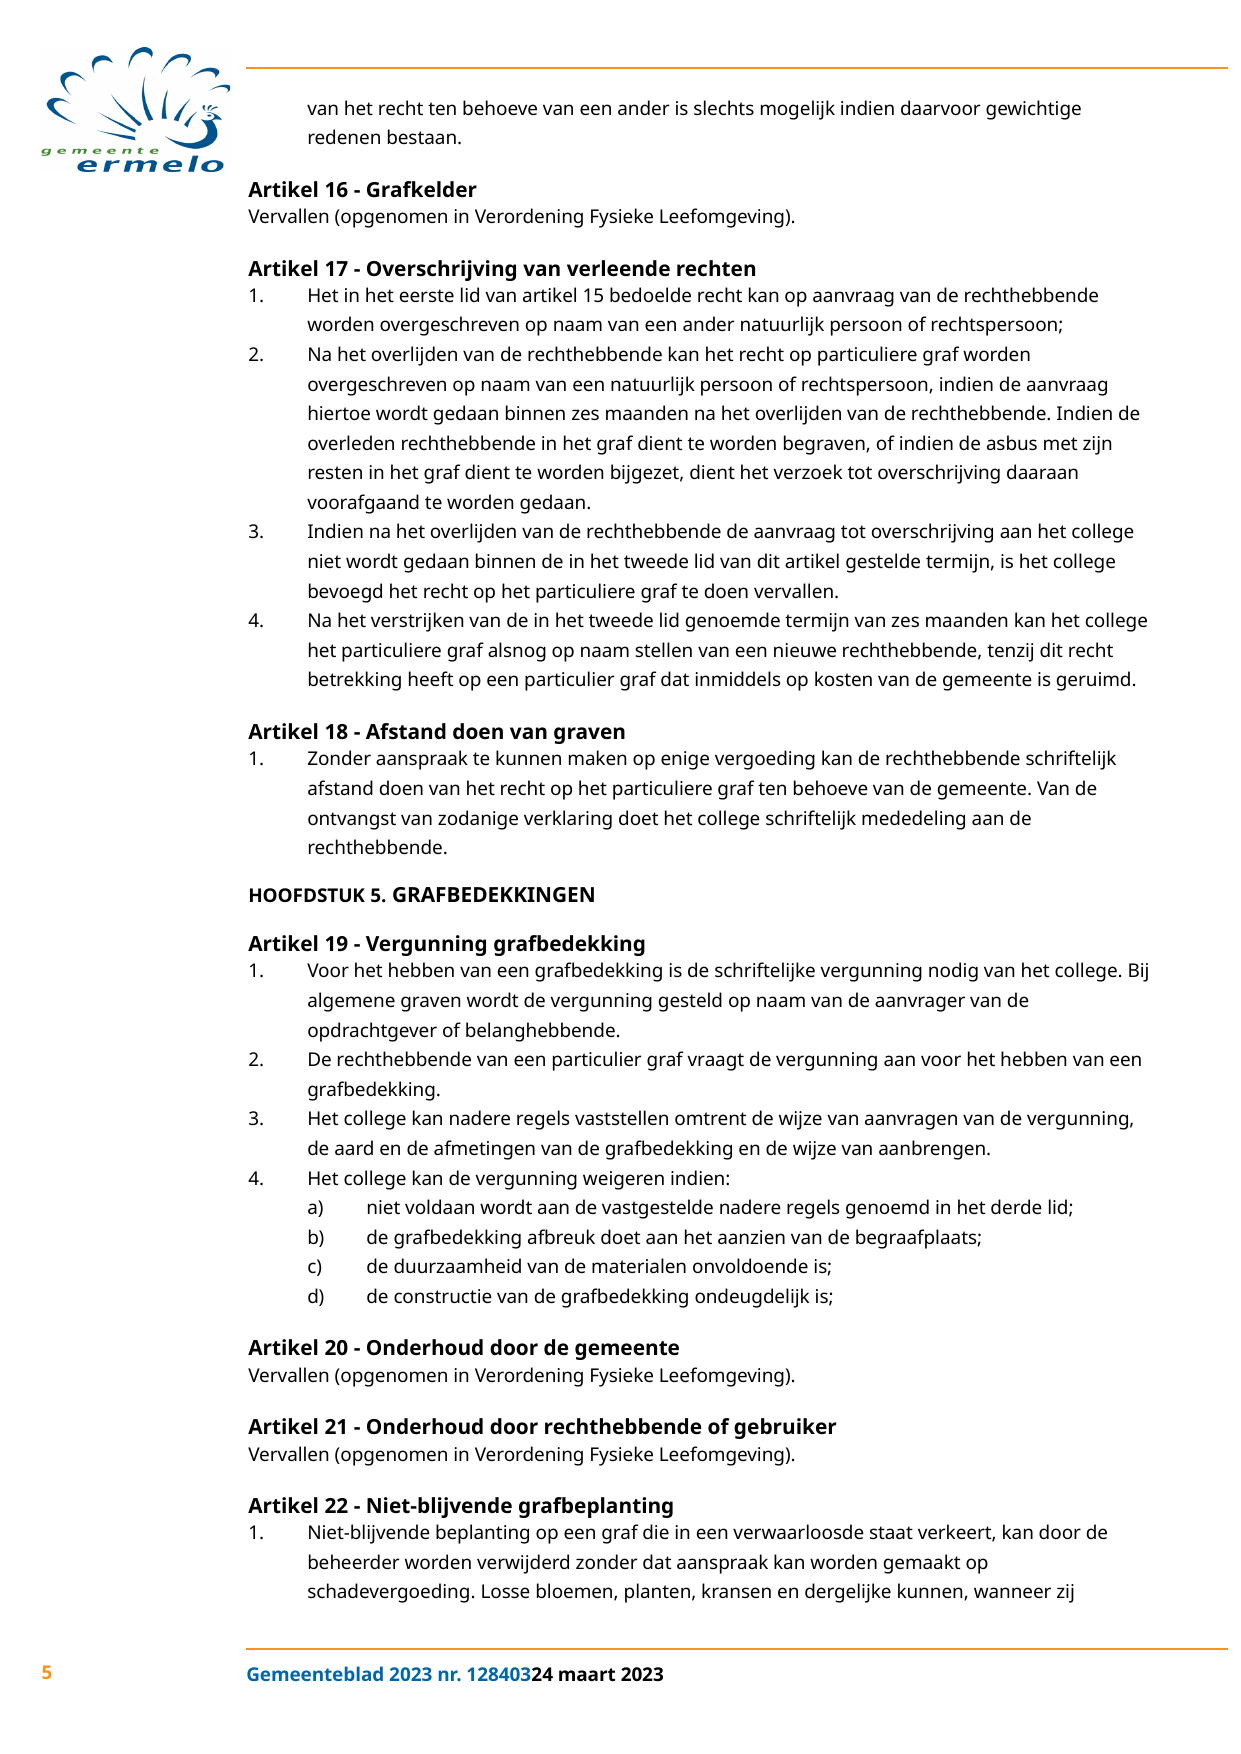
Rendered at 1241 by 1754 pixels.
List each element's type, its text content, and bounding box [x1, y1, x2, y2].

list Het college kan de vergunning weigeren indien: [248, 1165, 1152, 1190]
list Na het overlijden van de rechthebbende kan het recht op particuliere graf worden overgeschreven op naam van een natuurlijk persoon of rechtspersoon, indien de aanvraag hiertoe wordt gedaan binnen zes maanden na het overlijden van de rechthebbende. Indien de overleden rechthebbende in het graf dient te worden begraven, of indien de asbus met zijn resten in het graf dient te worden bijgezet, dient het verzoek tot overschrijving daaraan voorafgaand te worden gedaan. [248, 341, 1152, 515]
text HOOFDSTUK 5. GRAFBEDEKKINGEN [248, 880, 1152, 908]
list Zonder aanspraak te kunnen maken op enige vergoeding kan de rechthebbende schriftelijk afstand doen van het recht op het particuliere graf ten behoeve van de gemeente. Van de ontvangst van zodanige verklaring doet het college schriftelijk mededeling aan de rechthebbende. [248, 746, 1152, 860]
list de constructie van de grafbedekking ondeugdelijk is; [307, 1283, 1152, 1309]
text Artikel 18 - Afstand doen van graven [248, 717, 1152, 746]
text Vervallen (opgenomen in Verordening Fysieke Leefomgeving). [248, 203, 1152, 229]
list Na het verstrijken van de in het tweede lid genoemde termijn van zes maanden kan het college het particuliere graf alsnog op naam stellen van een nieuwe rechthebbende, tenzij dit recht betrekking heeft op een particulier graf dat inmiddels op kosten van de gemeente is geruimd. [248, 607, 1152, 692]
text Artikel 20 - Onderhoud door de gemeente [248, 1333, 1152, 1362]
text Artikel 21 - Onderhoud door rechthebbende of gebruiker [248, 1412, 1152, 1441]
list van het recht ten behoeve van een ander is slechts mogelijk indien daarvoor gewichtige redenen bestaan. [248, 95, 1152, 150]
list niet voldaan wordt aan de vastgestelde nadere regels genoemd in het derde lid; [307, 1194, 1152, 1220]
text Artikel 17 - Overschrijving van verleende rechten [248, 254, 1152, 282]
text Vervallen (opgenomen in Verordening Fysieke Leefomgeving). [248, 1441, 1152, 1466]
picture [41, 47, 231, 172]
text Artikel 19 - Vergunning grafbedekking [248, 929, 1152, 958]
list Het in het eerste lid van artikel 15 bedoelde recht kan op aanvraag van de rechthebbende worden overgeschreven op naam van een ander natuurlijk persoon of rechtspersoon; [248, 282, 1152, 337]
text Artikel 22 - Niet-blijvende grafbeplanting [248, 1491, 1152, 1519]
list Indien na het overlijden van de rechthebbende de aanvraag tot overschrijving aan het college niet wordt gedaan binnen de in het tweede lid van dit artikel gestelde termijn, is het college bevoegd het recht op het particuliere graf te doen vervallen. [248, 519, 1152, 604]
text Artikel 16 - Grafkelder [248, 175, 1152, 203]
list Niet-blijvende beplanting op een graf die in een verwaarloosde staat verkeert, kan door de beheerder worden verwijderd zonder dat aanspraak kan worden gemaakt op schadevergoeding. Losse bloemen, planten, kransen en dergelijke kunnen, wanneer zij [248, 1519, 1152, 1604]
list Het college kan nadere regels vaststellen omtrent de wijze van aanvragen van de vergunning, de aard en de afmetingen van de grafbedekking en de wijze van aanbrengen. [248, 1106, 1152, 1161]
list de duurzaamheid van de materialen onvoldoende is; [307, 1253, 1152, 1279]
list de grafbedekking afbreuk doet aan het aanzien van de begraafplaats; [307, 1224, 1152, 1249]
list Voor het hebben van een grafbedekking is de schriftelijke vergunning nodig van het college. Bij algemene graven wordt de vergunning gesteld op naam van de aanvrager van de opdrachtgever of belanghebbende. [248, 958, 1152, 1042]
list De rechthebbende van een particulier graf vraagt de vergunning aan voor het hebben van een grafbedekking. [248, 1046, 1152, 1102]
text Vervallen (opgenomen in Verordening Fysieke Leefomgeving). [248, 1362, 1152, 1388]
